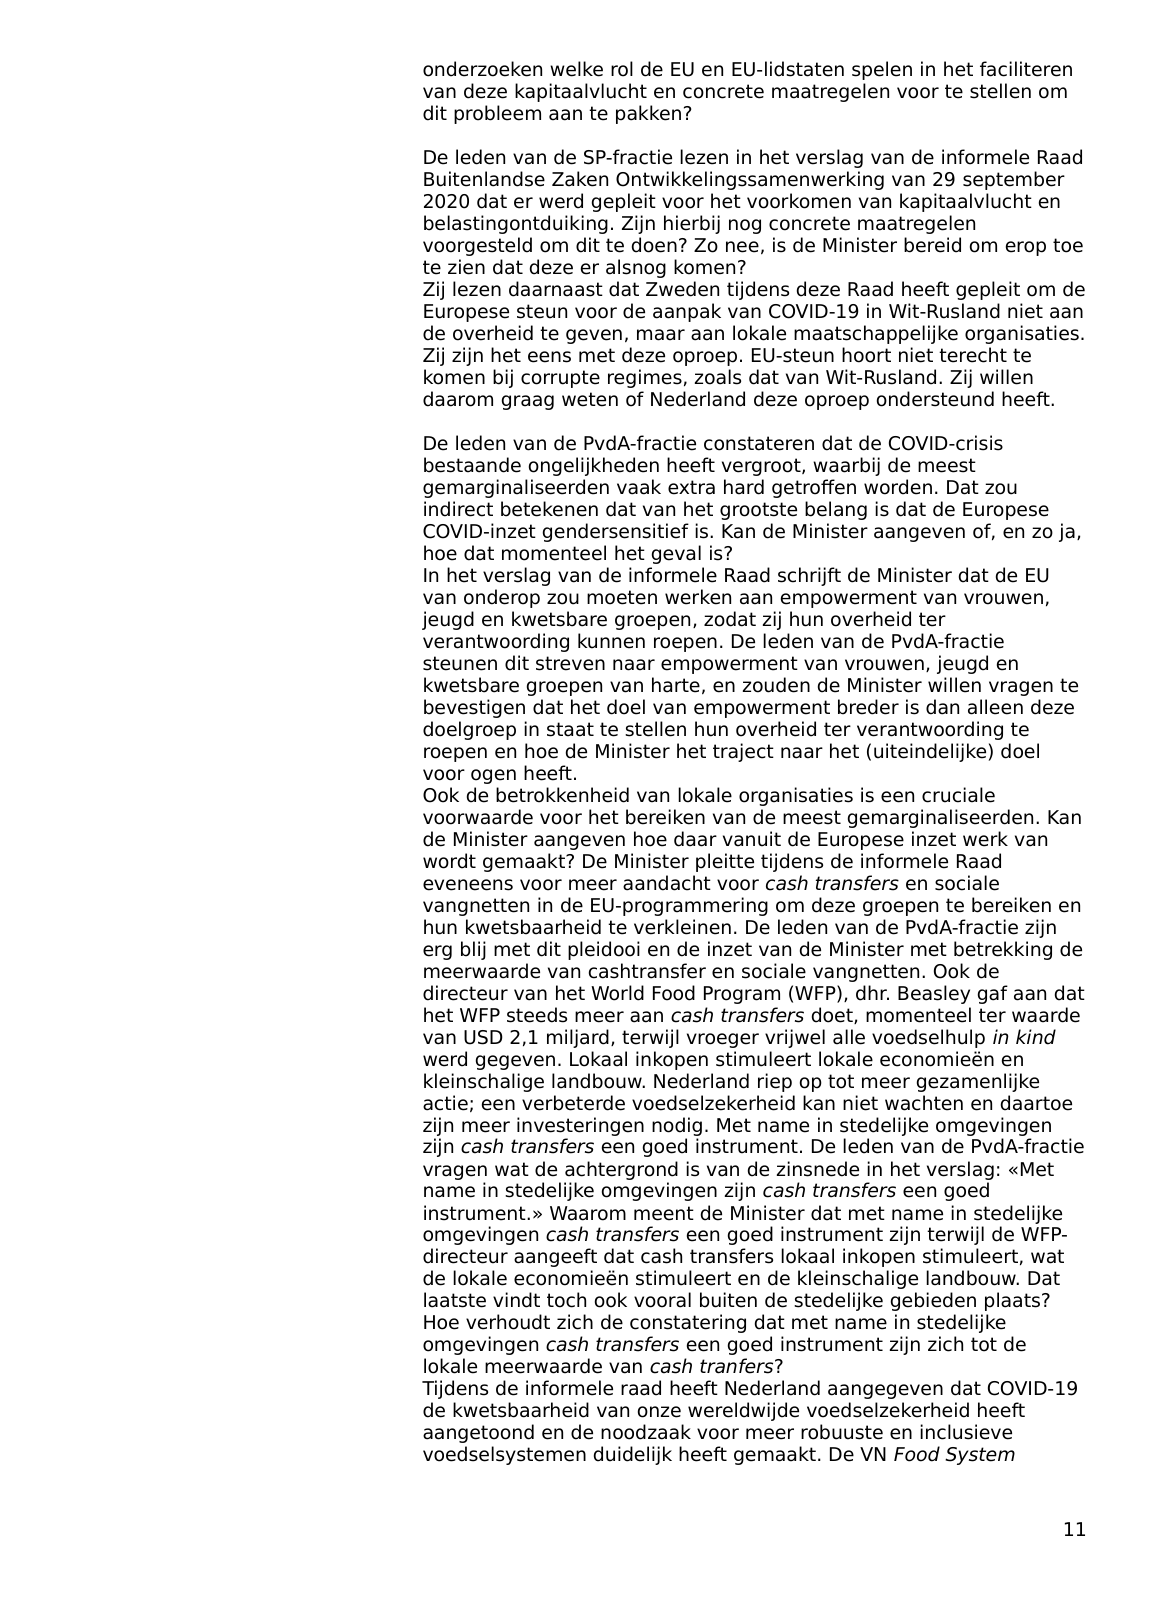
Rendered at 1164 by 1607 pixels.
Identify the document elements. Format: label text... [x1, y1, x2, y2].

text Zij lezen daarnaast dat Zweden tijdens deze Raad heeft gepleit om de Europese steun voor de aanpak van COVID-19 in Wit-Rusland niet aan de overheid te geven, maar aan lokale maatschappelijke organisaties. Zij zijn het eens met deze oproep. EU-steun hoort niet terecht te komen bij corrupte regimes, zoals dat van Wit-Rusland. Zij willen daarom graag weten of Nederland deze oproep ondersteund heeft. [422, 279, 1087, 411]
text onderzoeken welke rol de EU en EU-lidstaten spelen in het faciliteren van deze kapitaalvlucht en concrete maatregelen voor te stellen om dit probleem aan te pakken? [422, 59, 1087, 125]
text De leden van de SP-fractie lezen in het verslag van de informele Raad Buitenlandse Zaken Ontwikkelingssamenwerking van 29 september 2020 dat er werd gepleit voor het voorkomen van kapitaalvlucht en belastingontduiking. Zijn hierbij nog concrete maatregelen voorgesteld om dit te doen? Zo nee, is de Minister bereid om erop toe te zien dat deze er alsnog komen? [422, 147, 1087, 279]
text De leden van de PvdA-fractie constateren dat de COVID-crisis bestaande ongelijkheden heeft vergroot, waarbij de meest gemarginaliseerden vaak extra hard getroffen worden. Dat zou indirect betekenen dat van het grootste belang is dat de Europese COVID-inzet gendersensitief is. Kan de Minister aangeven of, en zo ja, hoe dat momenteel het geval is? [422, 433, 1087, 565]
text Ook de betrokkenheid van lokale organisaties is een cruciale voorwaarde voor het bereiken van de meest gemarginaliseerden. Kan de Minister aangeven hoe daar vanuit de Europese inzet werk van wordt gemaakt? De Minister pleitte tijdens de informele Raad eveneens voor meer aandacht voor cash transfers en sociale vangnetten in de EU-programmering om deze groepen te bereiken en hun kwetsbaarheid te verkleinen. De leden van de PvdA-fractie zijn erg blij met dit pleidooi en de inzet van de Minister met betrekking de meerwaarde van cashtransfer en sociale vangnetten. Ook de directeur van het World Food Program (WFP), dhr. Beasley gaf aan dat het WFP steeds meer aan cash transfers doet, momenteel ter waarde van USD 2,1 miljard, terwijl vroeger vrijwel alle voedselhulp in kind werd gegeven. Lokaal inkopen stimuleert lokale economieën en kleinschalige landbouw. Nederland riep op tot meer gezamenlijke actie; een verbeterde voedselzekerheid kan niet wachten en daartoe zijn meer investeringen nodig. Met name in stedelijke omgevingen zijn cash transfers een goed instrument. De leden van de PvdA-fractie vragen wat de achtergrond is van de zinsnede in het verslag: «Met name in stedelijke omgevingen zijn cash transfers een goed instrument.» Waarom meent de Minister dat met name in stedelijke omgevingen cash transfers een goed instrument zijn terwijl de WFP-directeur aangeeft dat cash transfers lokaal inkopen stimuleert, wat de lokale economieën stimuleert en de kleinschalige landbouw. Dat laatste vindt toch ook vooral buiten de stedelijke gebieden plaats? Hoe verhoudt zich de constatering dat met name in stedelijke omgevingen cash transfers een goed instrument zijn zich tot de lokale meerwaarde van cash tranfers? [422, 785, 1087, 1378]
text Tijdens de informele raad heeft Nederland aangegeven dat COVID-19 de kwetsbaarheid van onze wereldwijde voedselzekerheid heeft aangetoond en de noodzaak voor meer robuuste en inclusieve voedselsystemen duidelijk heeft gemaakt. De VN Food System [422, 1378, 1087, 1466]
text In het verslag van de informele Raad schrijft de Minister dat de EU van onderop zou moeten werken aan empowerment van vrouwen, jeugd en kwetsbare groepen, zodat zij hun overheid ter verantwoording kunnen roepen. De leden van de PvdA-fractie steunen dit streven naar empowerment van vrouwen, jeugd en kwetsbare groepen van harte, en zouden de Minister willen vragen te bevestigen dat het doel van empowerment breder is dan alleen deze doelgroep in staat te stellen hun overheid ter verantwoording te roepen en hoe de Minister het traject naar het (uiteindelijke) doel voor ogen heeft. [422, 565, 1087, 785]
